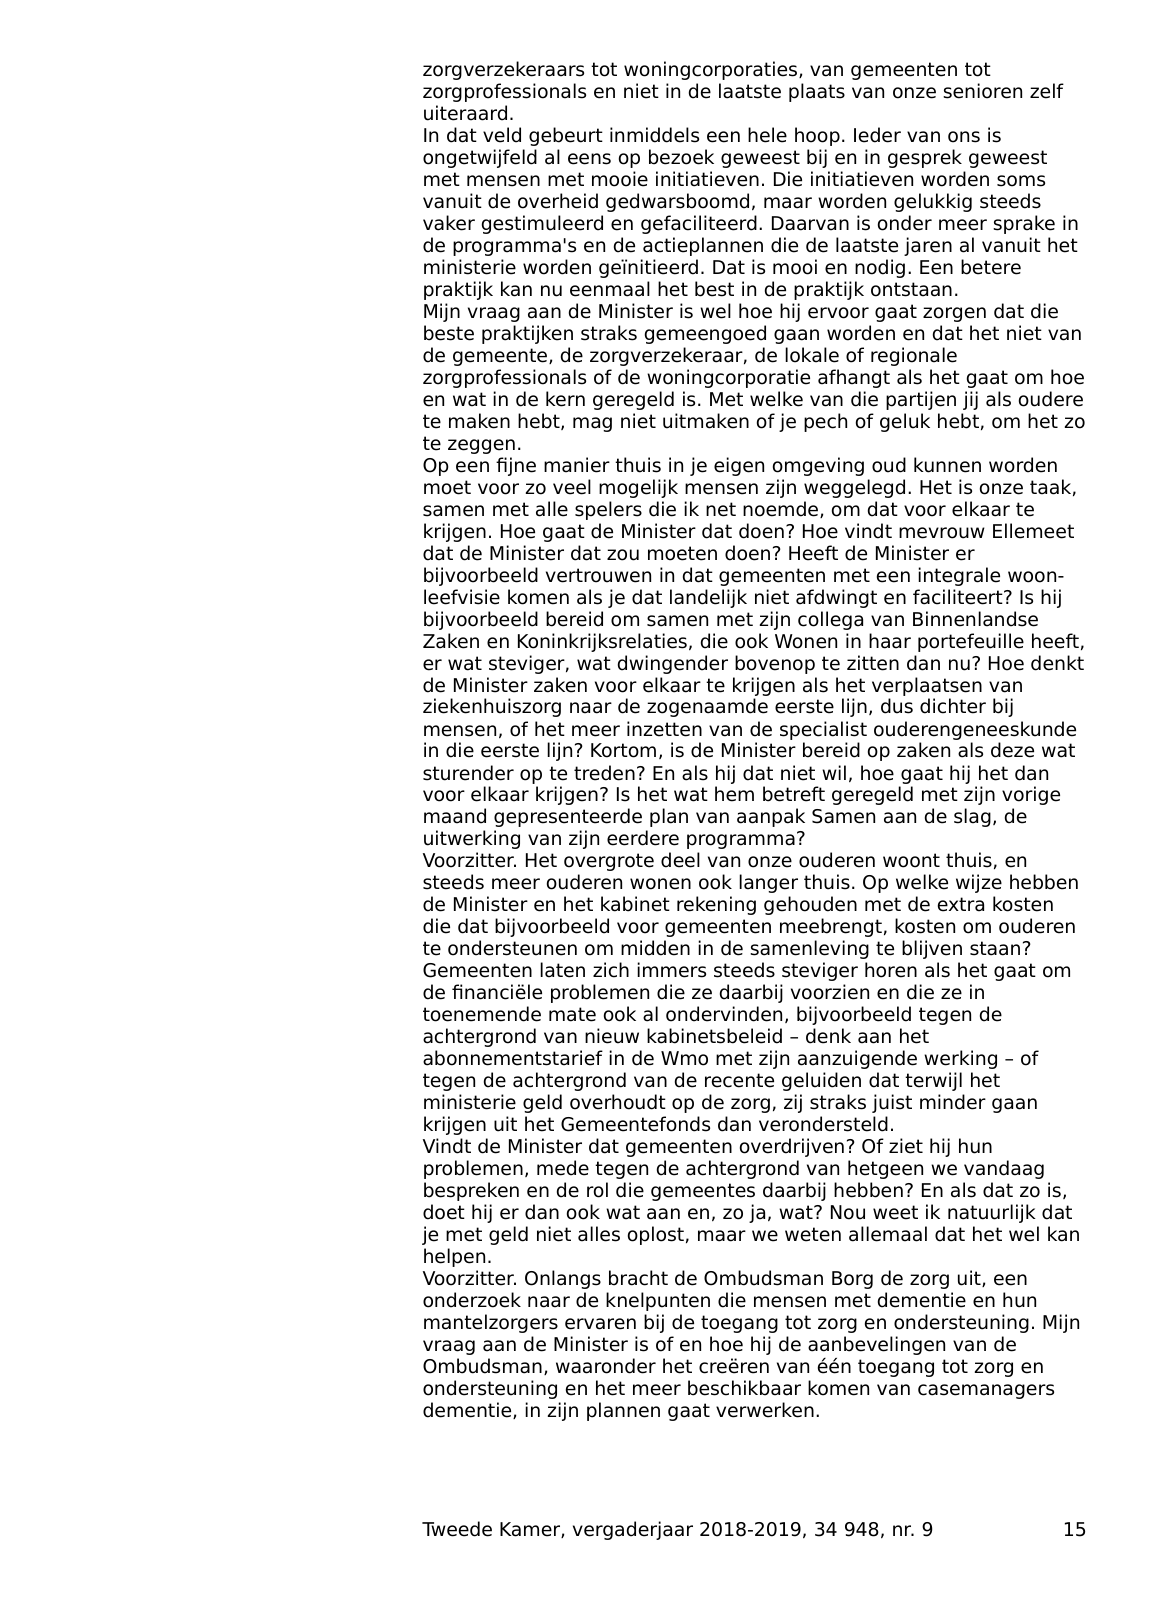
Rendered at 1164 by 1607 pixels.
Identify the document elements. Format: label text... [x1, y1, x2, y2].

text zorgverzekeraars tot woningcorporaties, van gemeenten tot zorgprofessionals en niet in de laatste plaats van onze senioren zelf uiteraard. [422, 59, 1087, 125]
text Mijn vraag aan de Minister is wel hoe hij ervoor gaat zorgen dat die beste praktijken straks gemeengoed gaan worden en dat het niet van de gemeente, de zorgverzekeraar, de lokale of regionale zorgprofessionals of de woningcorporatie afhangt als het gaat om hoe en wat in de kern geregeld is. Met welke van die partijen jij als oudere te maken hebt, mag niet uitmaken of je pech of geluk hebt, om het zo te zeggen. [422, 301, 1087, 455]
text Voorzitter. Het overgrote deel van onze ouderen woont thuis, en steeds meer ouderen wonen ook langer thuis. Op welke wijze hebben de Minister en het kabinet rekening gehouden met de extra kosten die dat bijvoorbeeld voor gemeenten meebrengt, kosten om ouderen te ondersteunen om midden in de samenleving te blijven staan? Gemeenten laten zich immers steeds steviger horen als het gaat om de financiële problemen die ze daarbij voorzien en die ze in toenemende mate ook al ondervinden, bijvoorbeeld tegen de achtergrond van nieuw kabinetsbeleid – denk aan het abonnementstarief in de Wmo met zijn aanzuigende werking – of tegen de achtergrond van de recente geluiden dat terwijl het ministerie geld overhoudt op de zorg, zij straks juist minder gaan krijgen uit het Gemeentefonds dan verondersteld. [422, 850, 1087, 1136]
text Vindt de Minister dat gemeenten overdrijven? Of ziet hij hun problemen, mede tegen de achtergrond van hetgeen we vandaag bespreken en de rol die gemeentes daarbij hebben? En als dat zo is, doet hij er dan ook wat aan en, zo ja, wat? Nou weet ik natuurlijk dat je met geld niet alles oplost, maar we weten allemaal dat het wel kan helpen. [422, 1136, 1087, 1268]
text Op een fijne manier thuis in je eigen omgeving oud kunnen worden moet voor zo veel mogelijk mensen zijn weggelegd. Het is onze taak, samen met alle spelers die ik net noemde, om dat voor elkaar te krijgen. Hoe gaat de Minister dat doen? Hoe vindt mevrouw Ellemeet dat de Minister dat zou moeten doen? Heeft de Minister er bijvoorbeeld vertrouwen in dat gemeenten met een integrale woon-leefvisie komen als je dat landelijk niet afdwingt en faciliteert? Is hij bijvoorbeeld bereid om samen met zijn collega van Binnenlandse Zaken en Koninkrijksrelaties, die ook Wonen in haar portefeuille heeft, er wat steviger, wat dwingender bovenop te zitten dan nu? Hoe denkt de Minister zaken voor elkaar te krijgen als het verplaatsen van ziekenhuiszorg naar de zogenaamde eerste lijn, dus dichter bij mensen, of het meer inzetten van de specialist ouderengeneeskunde in die eerste lijn? Kortom, is de Minister bereid op zaken als deze wat sturender op te treden? En als hij dat niet wil, hoe gaat hij het dan voor elkaar krijgen? Is het wat hem betreft geregeld met zijn vorige maand gepresenteerde plan van aanpak Samen aan de slag, de uitwerking van zijn eerdere programma? [422, 455, 1087, 850]
text Voorzitter. Onlangs bracht de Ombudsman Borg de zorg uit, een onderzoek naar de knelpunten die mensen met dementie en hun mantelzorgers ervaren bij de toegang tot zorg en ondersteuning. Mijn vraag aan de Minister is of en hoe hij de aanbevelingen van de Ombudsman, waaronder het creëren van één toegang tot zorg en ondersteuning en het meer beschikbaar komen van casemanagers dementie, in zijn plannen gaat verwerken. [422, 1268, 1087, 1422]
text In dat veld gebeurt inmiddels een hele hoop. Ieder van ons is ongetwijfeld al eens op bezoek geweest bij en in gesprek geweest met mensen met mooie initiatieven. Die initiatieven worden soms vanuit de overheid gedwarsboomd, maar worden gelukkig steeds vaker gestimuleerd en gefaciliteerd. Daarvan is onder meer sprake in de programma's en de actieplannen die de laatste jaren al vanuit het ministerie worden geïnitieerd. Dat is mooi en nodig. Een betere praktijk kan nu eenmaal het best in de praktijk ontstaan. [422, 125, 1087, 301]
